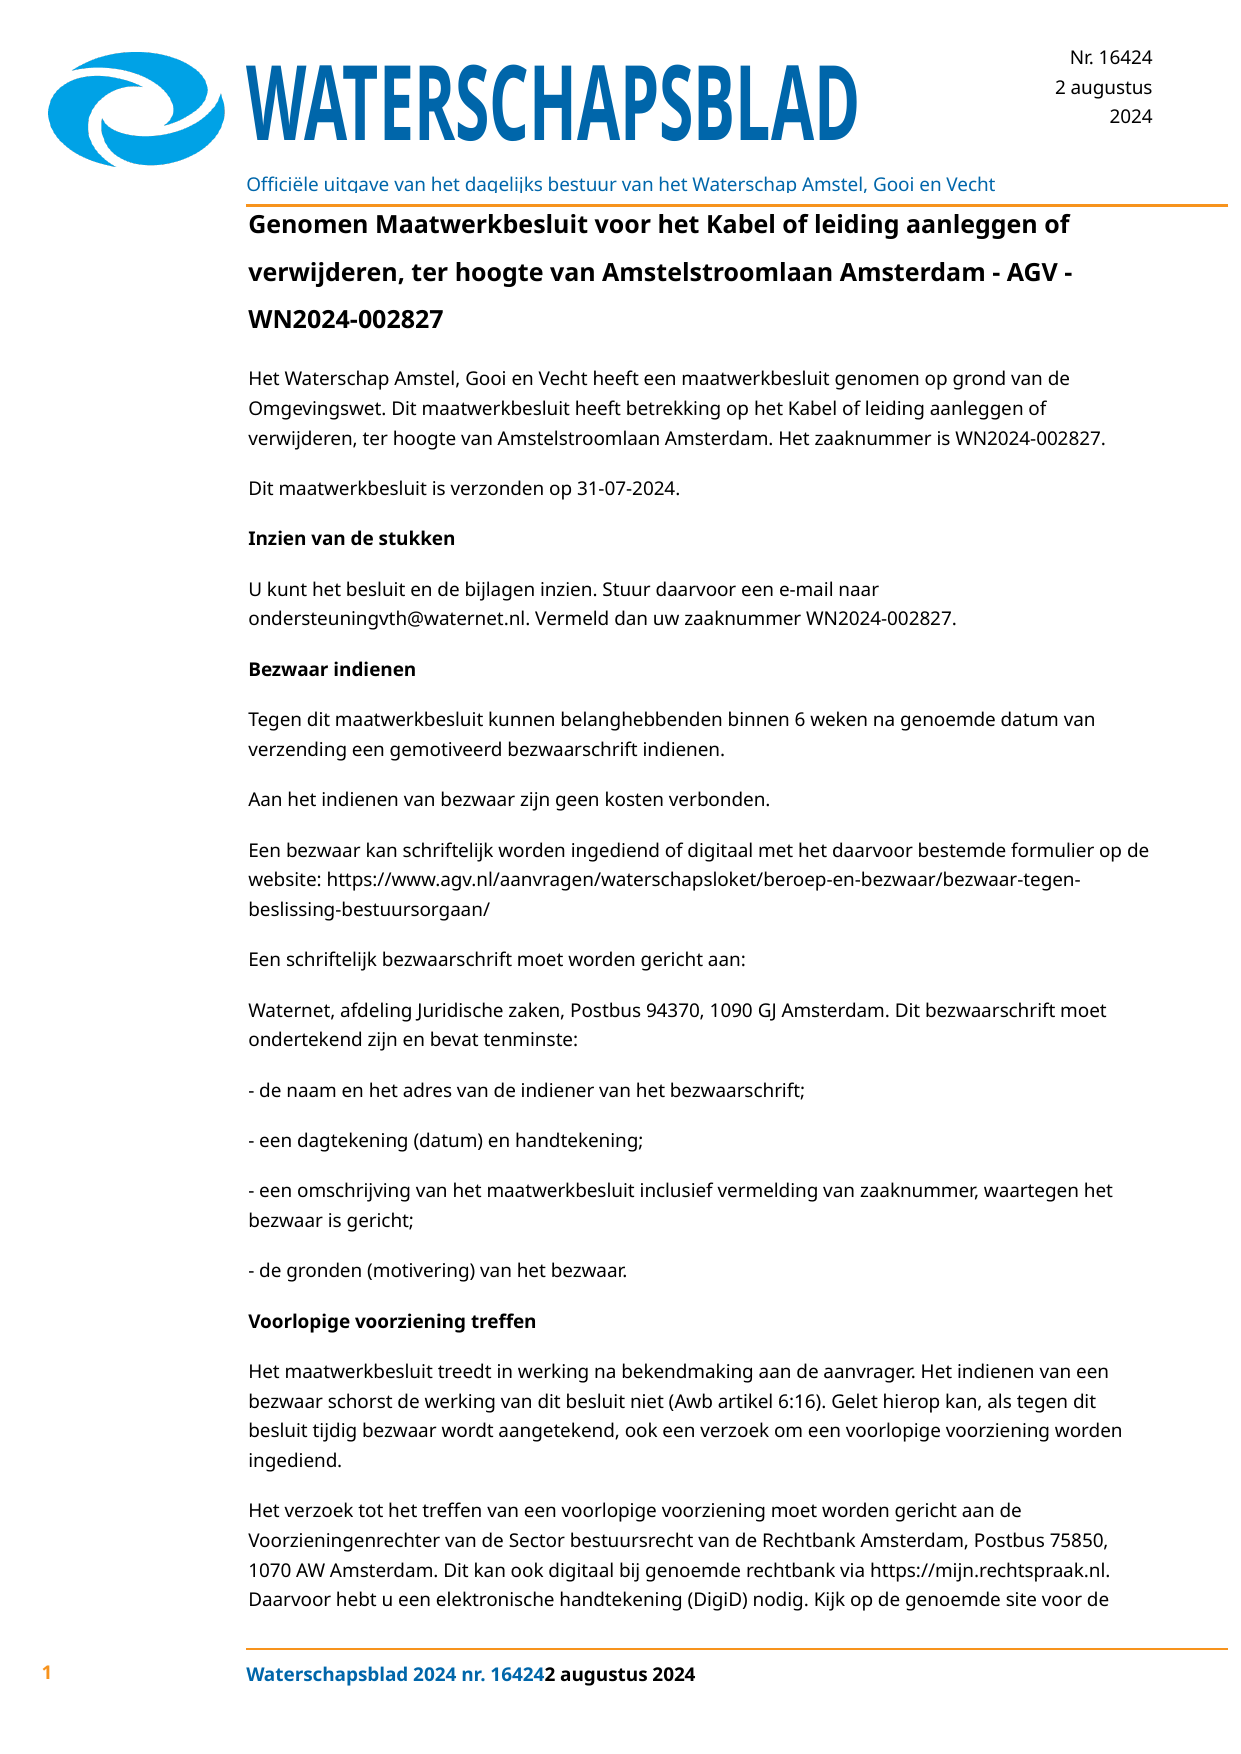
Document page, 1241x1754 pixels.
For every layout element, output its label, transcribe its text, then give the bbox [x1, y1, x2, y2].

text Inzien van de stukken [248, 526, 1152, 551]
text U kunt het besluit en de bijlagen inzien. Stuur daarvoor een e-mail naar ondersteuningvth@waternet.nl. Vermeld dan uw zaaknummer WN2024-002827. [248, 576, 1152, 631]
text - een dagtekening (datum) en handtekening; [248, 1127, 1152, 1153]
text Waternet, afdeling Juridische zaken, Postbus 94370, 1090 GJ Amsterdam. Dit bezwaarschrift moet ondertekend zijn en bevat tenminste: [248, 997, 1152, 1052]
text Voorlopige voorziening treffen [248, 1308, 1152, 1334]
text - de gronden (motivering) van het bezwaar. [248, 1258, 1152, 1283]
text Genomen Maatwerkbesluit voor het Kabel of leiding aanleggen of verwijderen, ter hoogte van Amstelstroomlaan Amsterdam - AGV - WN2024-002827 [248, 207, 1152, 336]
text - een omschrijving van het maatwerkbesluit inclusief vermelding van zaaknummer, waartegen het bezwaar is gericht; [248, 1178, 1152, 1233]
text Een bezwaar kan schriftelijk worden ingediend of digitaal met het daarvoor bestemde formulier op de website: https://www.agv.nl/aanvragen/waterschapsloket/beroep-en-bezwaar/bezwaar-tegen-beslissing-bestuursorgaan/ [248, 837, 1152, 922]
picture [41, 47, 231, 172]
text Dit maatwerkbesluit is verzonden op 31-07-2024. [248, 475, 1152, 501]
text Het verzoek tot het treffen van een voorlopige voorziening moet worden gericht aan de Voorzieningenrechter van de Sector bestuursrecht van de Rechtbank Amsterdam, Postbus 75850, 1070 AW Amsterdam. Dit kan ook digitaal bij genoemde rechtbank via https://mijn.rechtspraak.nl. Daarvoor hebt u een elektronische handtekening (DigiD) nodig. Kijk op de genoemde site voor de [248, 1498, 1152, 1612]
text Aan het indienen van bezwaar zijn geen kosten verbonden. [248, 786, 1152, 812]
text Een schriftelijk bezwaarschrift moet worden gericht aan: [248, 946, 1152, 972]
text - de naam en het adres van de indiener van het bezwaarschrift; [248, 1077, 1152, 1102]
text Bezwaar indienen [248, 656, 1152, 682]
text Het Waterschap Amstel, Gooi en Vecht heeft een maatwerkbesluit genomen op grond van de Omgevingswet. Dit maatwerkbesluit heeft betrekking op het Kabel of leiding aanleggen of verwijderen, ter hoogte van Amstelstroomlaan Amsterdam. Het zaaknummer is WN2024-002827. [248, 366, 1152, 450]
text Tegen dit maatwerkbesluit kunnen belanghebbenden binnen 6 weken na genoemde datum van verzending een gemotiveerd bezwaarschrift indienen. [248, 706, 1152, 762]
text Het maatwerkbesluit treedt in werking na bekendmaking aan de aanvrager. Het indienen van een bezwaar schorst de werking van dit besluit niet (Awb artikel 6:16). Gelet hierop kan, als tegen dit besluit tijdig bezwaar wordt aangetekend, ook een verzoek om een voorlopige voorziening worden ingediend. [248, 1358, 1152, 1473]
